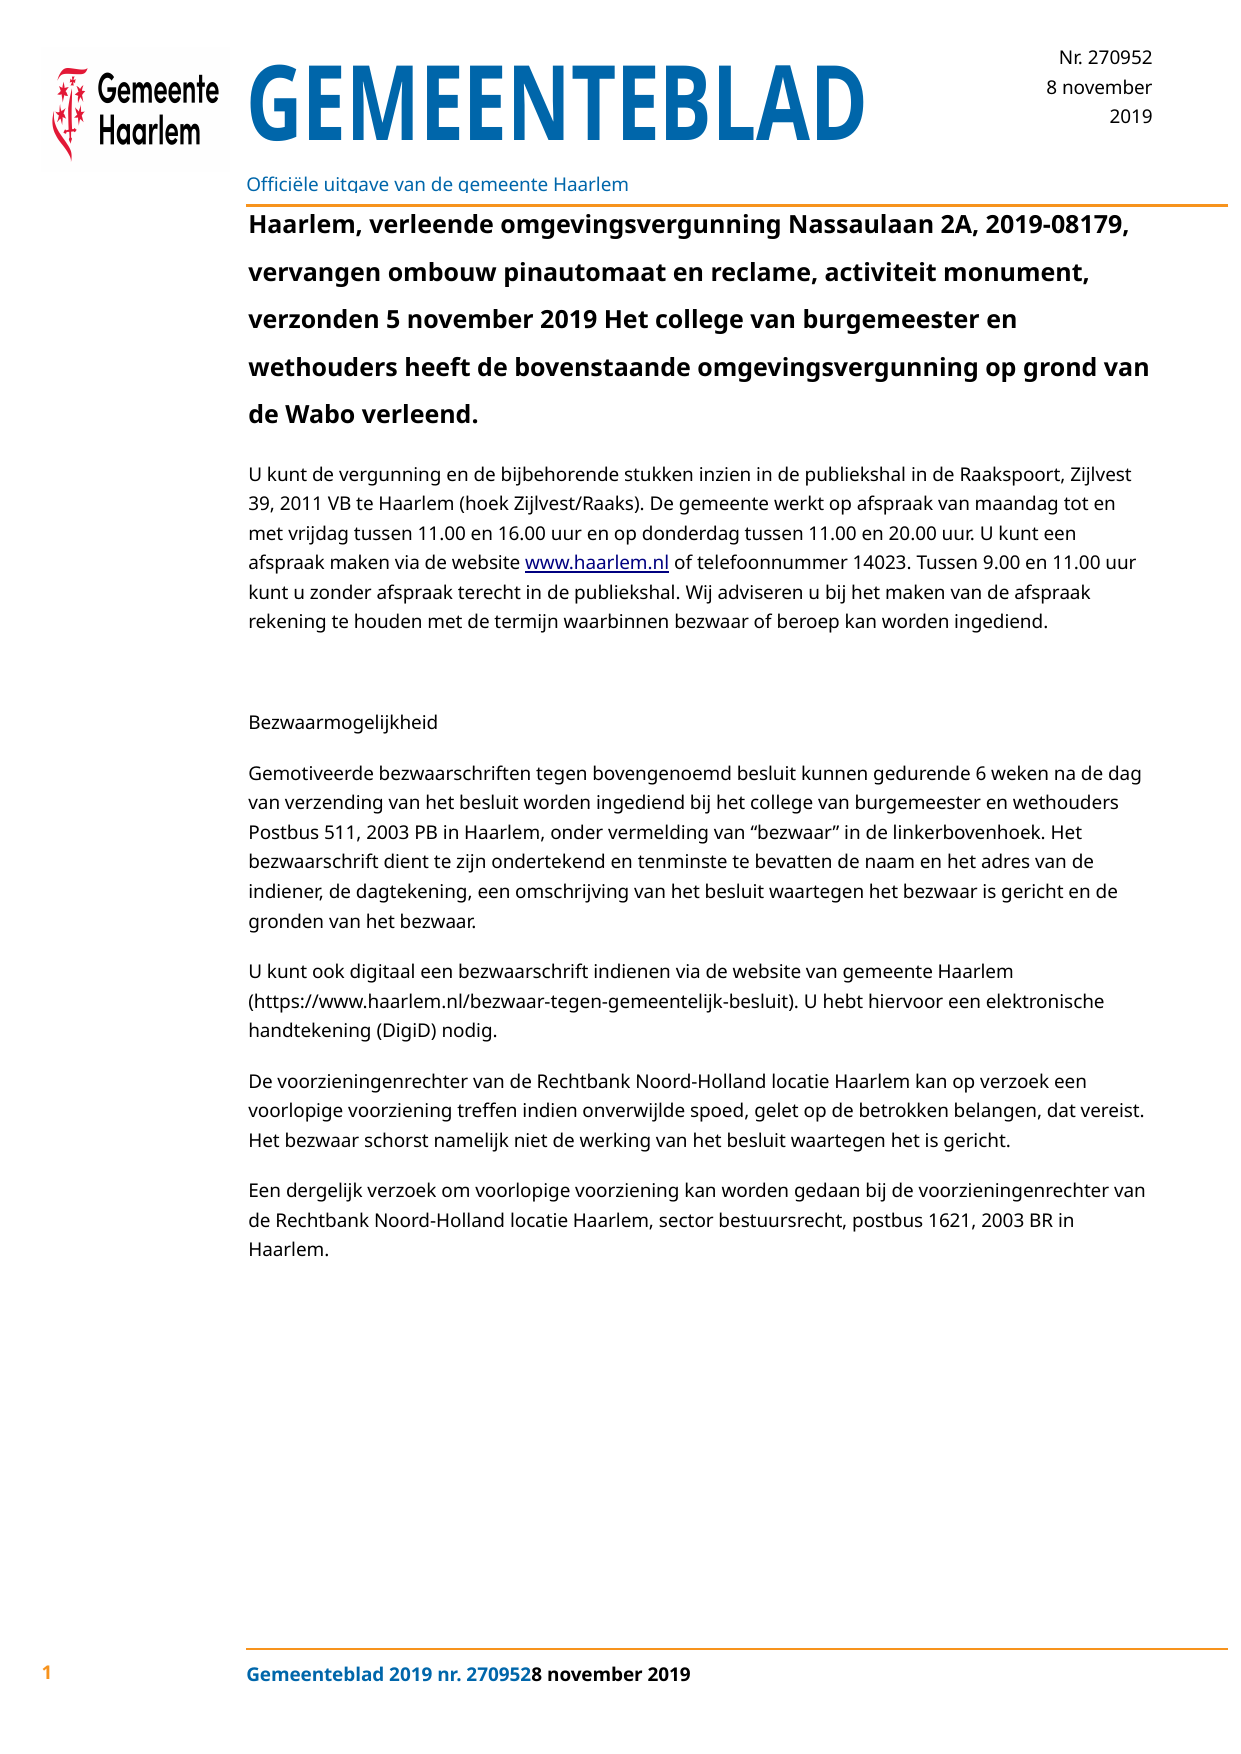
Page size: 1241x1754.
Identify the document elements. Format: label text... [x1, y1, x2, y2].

text U kunt ook digitaal een bezwaarschrift indienen via de website van gemeente Haarlem (https://www.haarlem.nl/bezwaar-tegen-gemeentelijk-besluit). U hebt hiervoor een elektronische handtekening (DigiD) nodig. [248, 958, 1152, 1043]
text Haarlem, verleende omgevingsvergunning Nassaulaan 2A, 2019-08179, vervangen ombouw pinautomaat en reclame, activiteit monument, verzonden 5 november 2019 Het college van burgemeester en wethouders heeft de bovenstaande omgevingsvergunning op grond van de Wabo verleend. [248, 207, 1152, 431]
picture [41, 47, 231, 172]
text Gemotiveerde bezwaarschriften tegen bovengenoemd besluit kunnen gedurende 6 weken na de dag van verzending van het besluit worden ingediend bij het college van burgemeester en wethouders Postbus 511, 2003 PB in Haarlem, onder vermelding van “bezwaar” in de linkerbovenhoek. Het bezwaarschrift dient te zijn ondertekend en tenminste te bevatten de naam en het adres van de indiener, de dagtekening, een omschrijving van het besluit waartegen het bezwaar is gericht en de gronden van het bezwaar. [248, 760, 1152, 933]
text Bezwaarmogelijkheid [248, 709, 1152, 735]
text De voorzieningenrechter van de Rechtbank Noord-Holland locatie Haarlem kan op verzoek een voorlopige voorziening treffen indien onverwijlde spoed, gelet op de betrokken belangen, dat vereist. Het bezwaar schorst namelijk niet de werking van het besluit waartegen het is gericht. [248, 1068, 1152, 1153]
text Een dergelijk verzoek om voorlopige voorziening kan worden gedaan bij de voorzieningenrechter van de Rechtbank Noord-Holland locatie Haarlem, sector bestuursrecht, postbus 1621, 2003 BR in Haarlem. [248, 1177, 1152, 1262]
text U kunt de vergunning en de bijbehorende stukken inzien in de publiekshal in de Raakspoort, Zijlvest 39, 2011 VB te Haarlem (hoek Zijlvest/Raaks). De gemeente werkt op afspraak van maandag tot en met vrijdag tussen 11.00 en 16.00 uur en op donderdag tussen 11.00 en 20.00 uur. U kunt een afspraak maken via de website www.haarlem.nl of telefoonnummer 14023. Tussen 9.00 en 11.00 uur kunt u zonder afspraak terecht in de publiekshal. Wij adviseren u bij het maken van de afspraak rekening te houden met de termijn waarbinnen bezwaar of beroep kan worden ingediend. [248, 461, 1152, 634]
